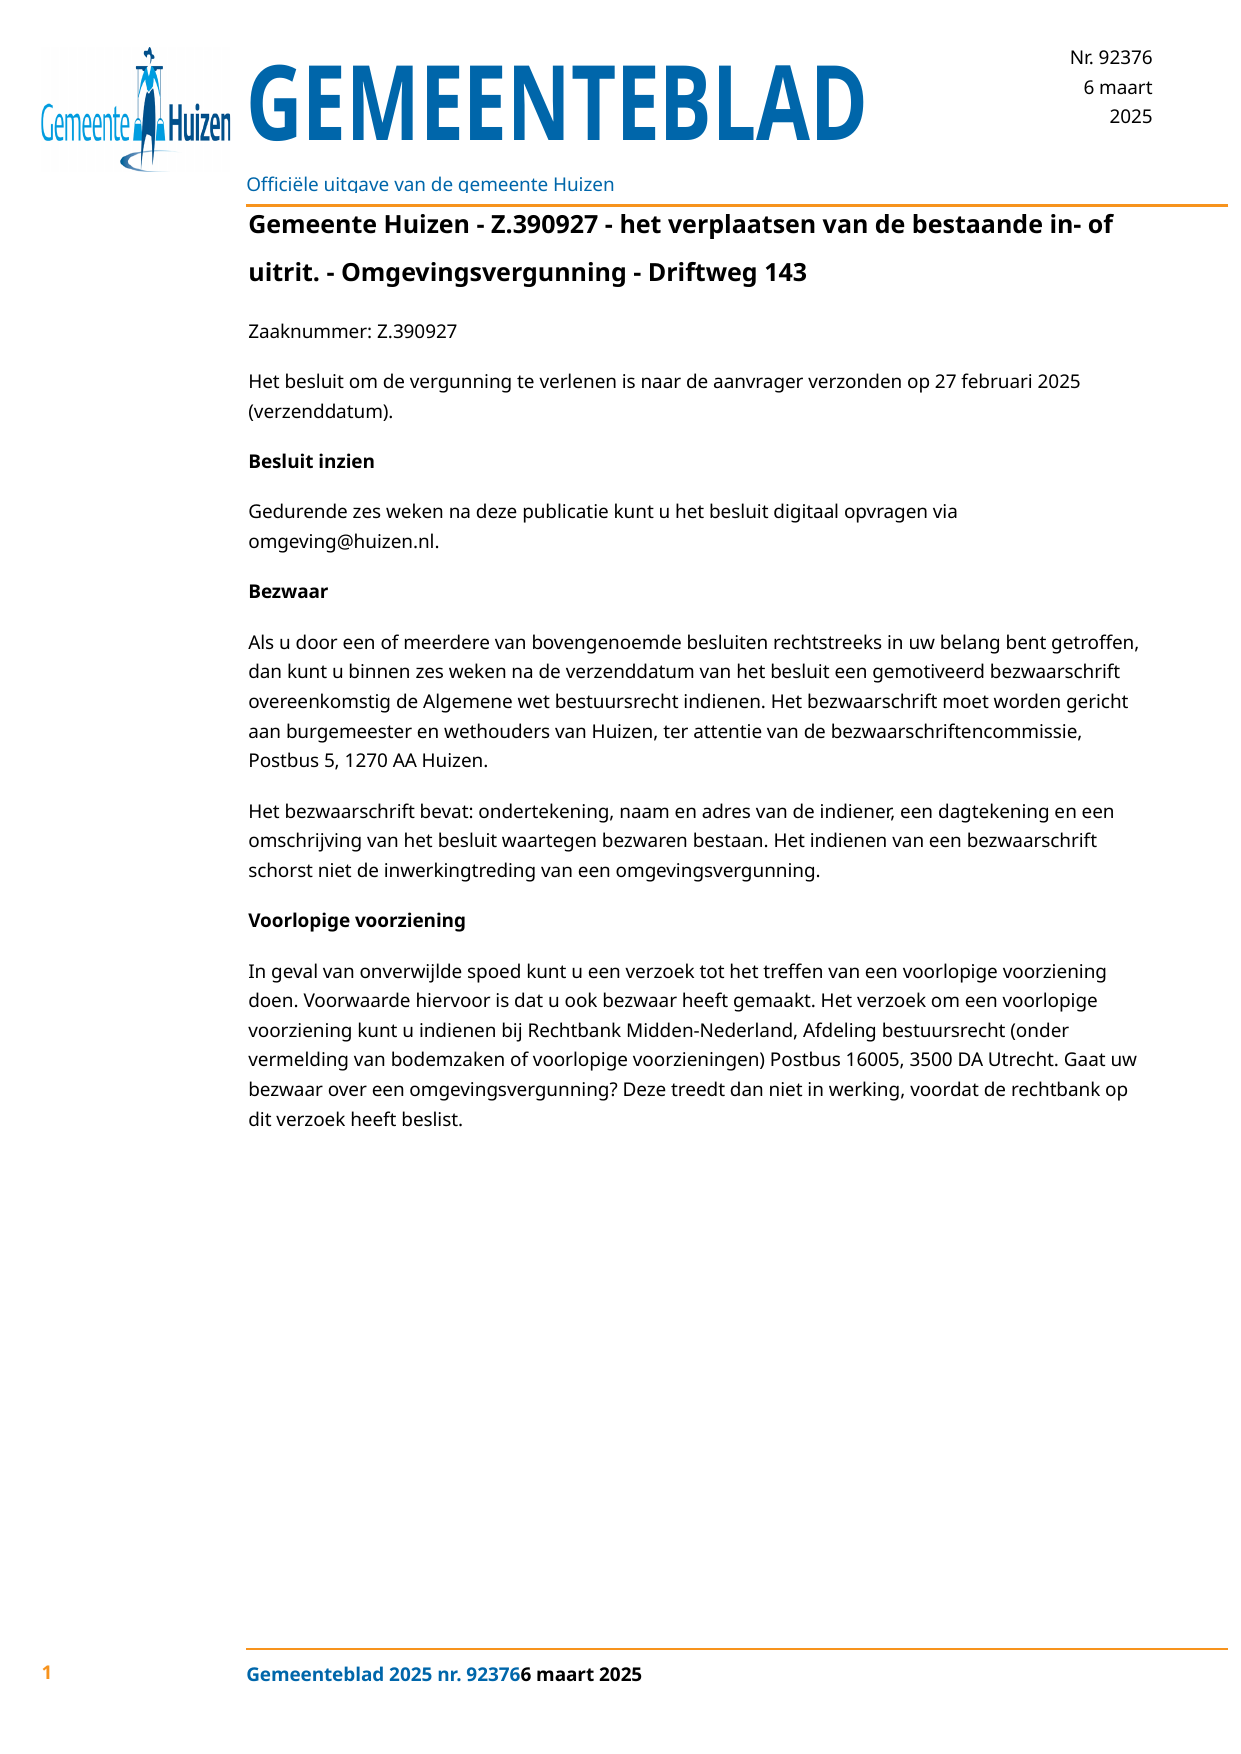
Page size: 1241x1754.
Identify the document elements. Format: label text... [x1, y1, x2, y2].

text Gedurende zes weken na deze publicatie kunt u het besluit digitaal opvragen via omgeving@huizen.nl. [248, 499, 1152, 554]
picture [41, 47, 231, 172]
text Gemeente Huizen - Z.390927 - het verplaatsen van de bestaande in- of uitrit. - Omgevingsvergunning - Driftweg 143 [248, 207, 1152, 288]
text Voorlopige voorziening [248, 907, 1152, 933]
text Bezwaar [248, 579, 1152, 604]
text Het bezwaarschrift bevat: ondertekening, naam en adres van de indiener, een dagtekening en een omschrijving van het besluit waartegen bezwaren bestaan. Het indienen van een bezwaarschrift schorst niet de inwerkingtreding van een omgevingsvergunning. [248, 798, 1152, 883]
text Het besluit om de vergunning te verlenen is naar de aanvrager verzonden op 27 februari 2025 (verzenddatum). [248, 368, 1152, 424]
text In geval van onverwijlde spoed kunt u een verzoek tot het treffen van een voorlopige voorziening doen. Voorwaarde hiervoor is dat u ook bezwaar heeft gemaakt. Het verzoek om een voorlopige voorziening kunt u indienen bij Rechtbank Midden-Nederland, Afdeling bestuursrecht (onder vermelding van bodemzaken of voorlopige voorzieningen) Postbus 16005, 3500 DA Utrecht. Gaat uw bezwaar over een omgevingsvergunning? Deze treedt dan niet in werking, voordat de rechtbank op dit verzoek heeft beslist. [248, 958, 1152, 1132]
text Als u door een of meerdere van bovengenoemde besluiten rechtstreeks in uw belang bent getroffen, dan kunt u binnen zes weken na de verzenddatum van het besluit een gemotiveerd bezwaarschrift overeenkomstig de Algemene wet bestuursrecht indienen. Het bezwaarschrift moet worden gericht aan burgemeester en wethouders van Huizen, ter attentie van de bezwaarschriftencommissie, Postbus 5, 1270 AA Huizen. [248, 629, 1152, 773]
text Zaaknummer: Z.390927 [248, 318, 1152, 344]
text Besluit inzien [248, 448, 1152, 474]
